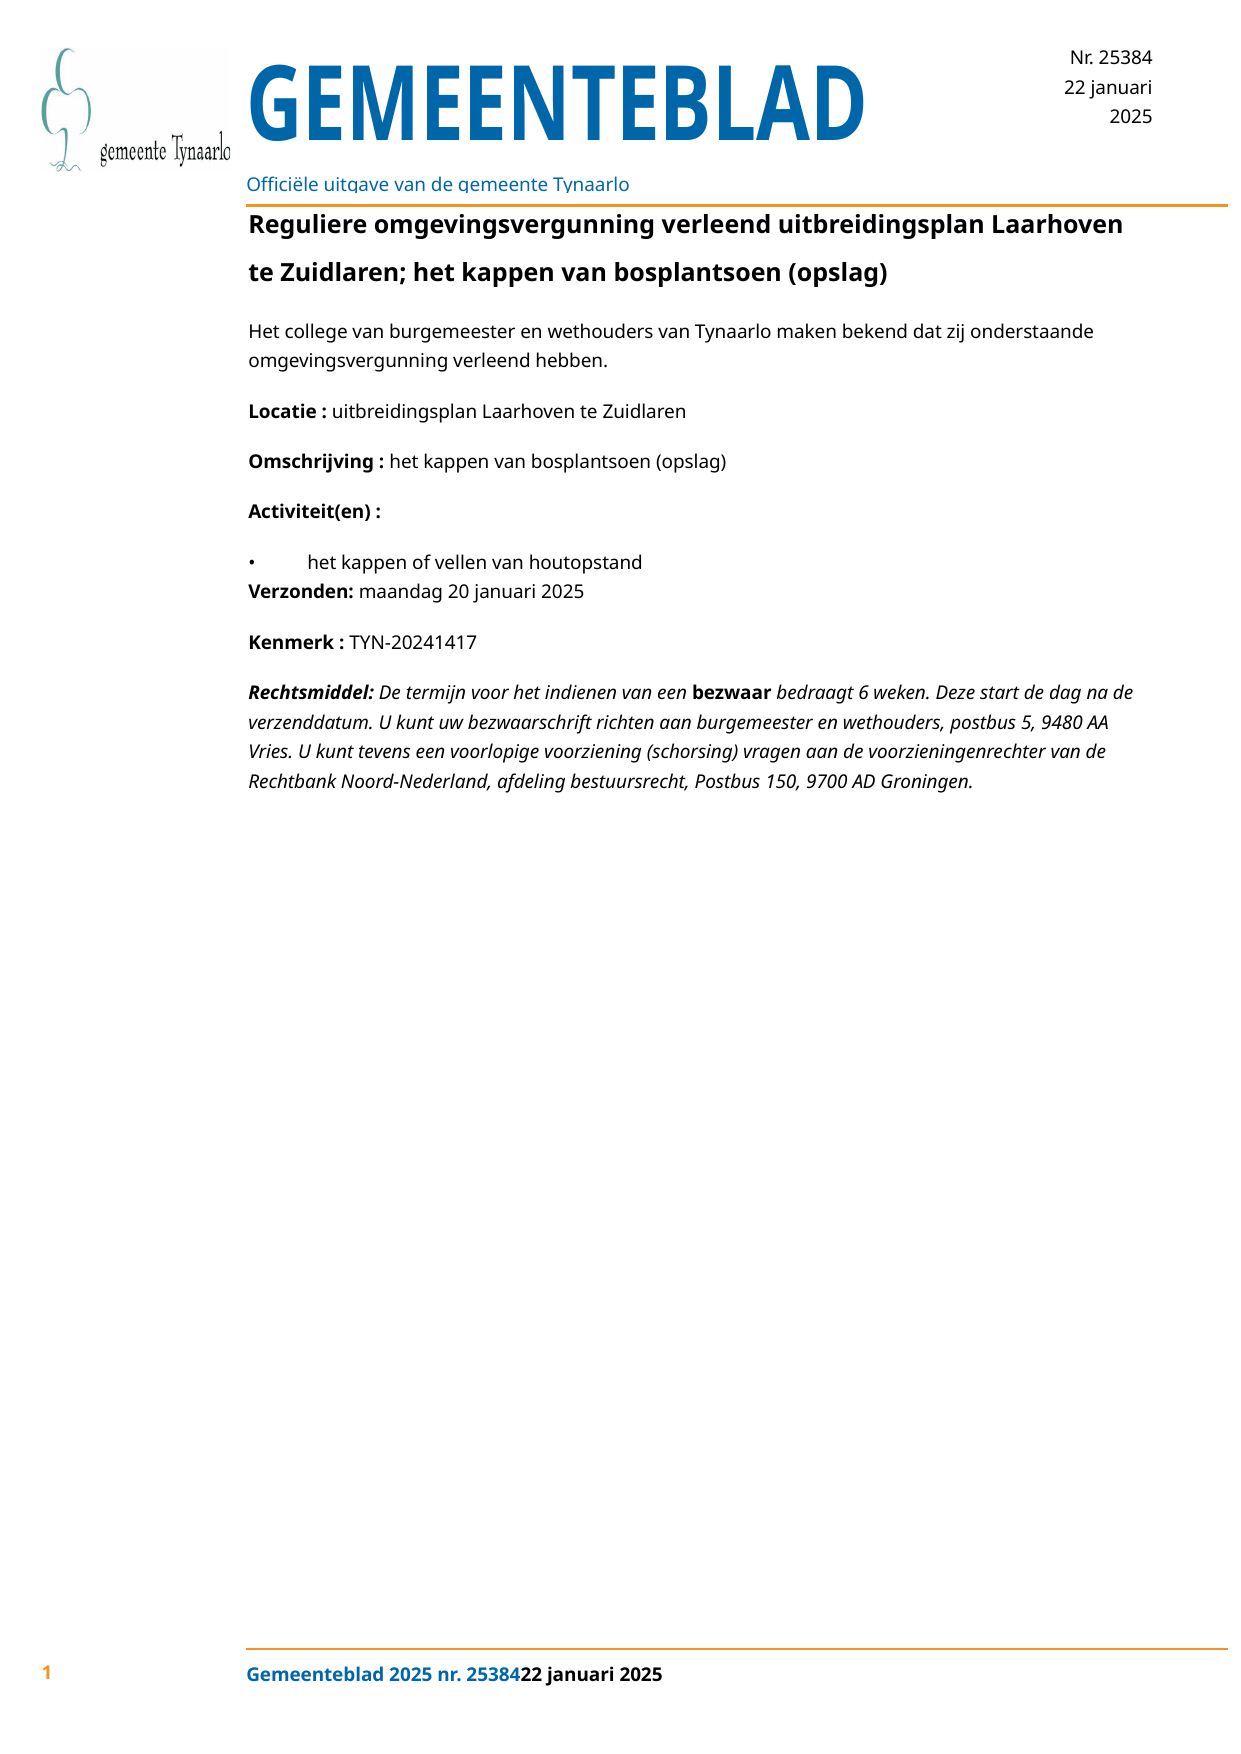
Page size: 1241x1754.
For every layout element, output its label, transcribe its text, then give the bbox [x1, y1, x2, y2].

text Kenmerk : TYN-20241417 [248, 629, 1152, 655]
list het kappen of vellen van houtopstand [248, 549, 1152, 575]
text Het college van burgemeester en wethouders van Tynaarlo maken bekend dat zij onderstaande omgevingsvergunning verleend hebben. [248, 318, 1152, 373]
text Locatie : uitbreidingsplan Laarhoven te Zuidlaren [248, 398, 1152, 424]
text Verzonden: maandag 20 januari 2025 [248, 579, 1152, 604]
picture [41, 47, 231, 172]
text Omschrijving : het kappen van bosplantsoen (opslag) [248, 448, 1152, 474]
text Rechtsmiddel: De termijn voor het indienen van een bezwaar bedraagt 6 weken. Deze start de dag na de verzenddatum. U kunt uw bezwaarschrift richten aan burgemeester en wethouders, postbus 5, 9480 AA Vries. U kunt tevens een voorlopige voorziening (schorsing) vragen aan de voorzieningenrechter van de Rechtbank Noord-Nederland, afdeling bestuursrecht, Postbus 150, 9700 AD Groningen. [248, 679, 1152, 794]
text Activiteit(en) : [248, 499, 1152, 524]
text Reguliere omgevingsvergunning verleend uitbreidingsplan Laarhoven te Zuidlaren; het kappen van bosplantsoen (opslag) [248, 207, 1152, 288]
